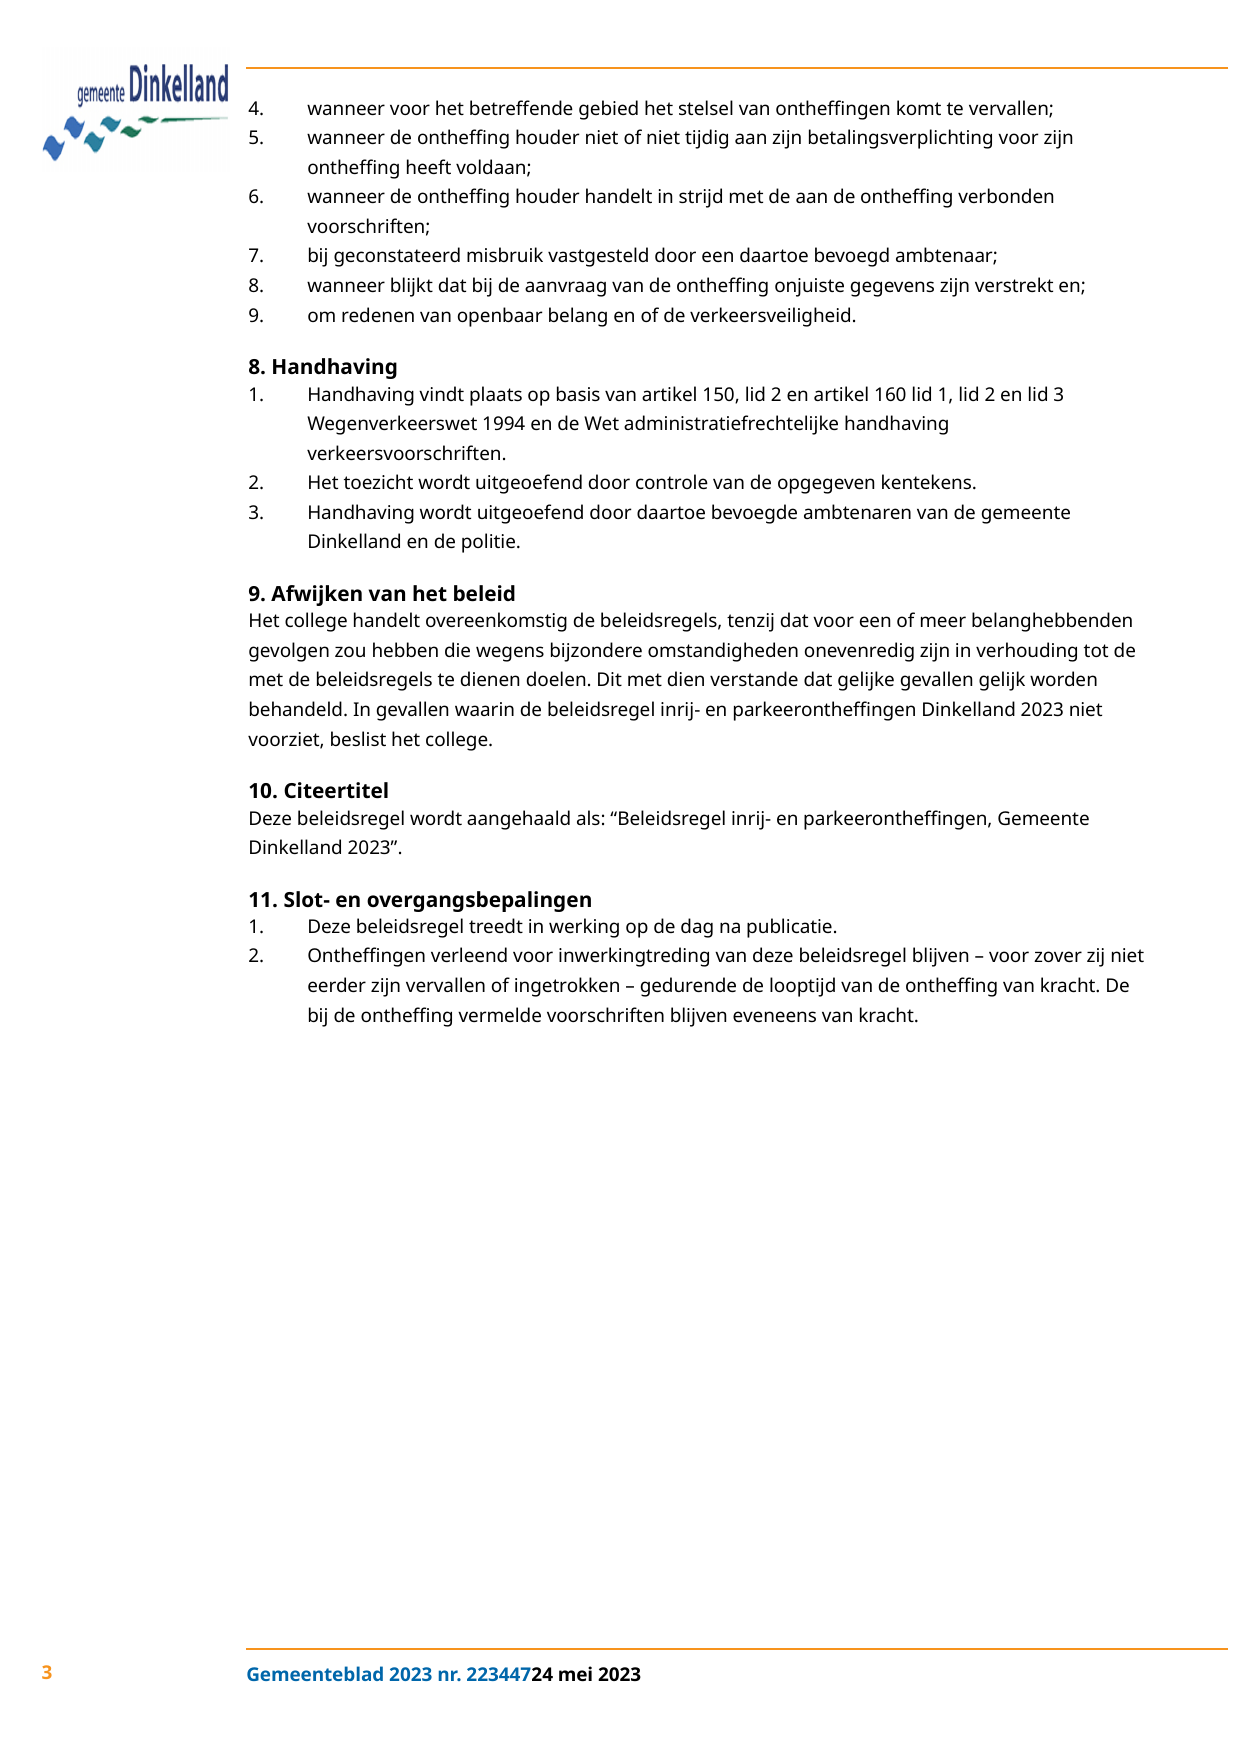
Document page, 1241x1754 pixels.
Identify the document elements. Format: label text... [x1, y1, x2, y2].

picture [41, 47, 231, 172]
text Het college handelt overeenkomstig de beleidsregels, tenzij dat voor een of meer belanghebbenden gevolgen zou hebben die wegens bijzondere omstandigheden onevenredig zijn in verhouding tot de met de beleidsregels te dienen doelen. Dit met dien verstande dat gelijke gevallen gelijk worden behandeld. In gevallen waarin de beleidsregel inrij- en parkeerontheffingen Dinkelland 2023 niet voorziet, beslist het college. [248, 607, 1152, 752]
list Handhaving wordt uitgeoefend door daartoe bevoegde ambtenaren van de gemeente Dinkelland en de politie. [248, 499, 1152, 554]
list wanneer de ontheffing houder handelt in strijd met de aan de ontheffing verbonden voorschriften; [248, 183, 1152, 239]
list wanneer de ontheffing houder niet of niet tijdig aan zijn betalingsverplichting voor zijn ontheffing heeft voldaan; [248, 124, 1152, 180]
text 8. Handhaving [248, 352, 1152, 381]
text 10. Citeertitel [248, 776, 1152, 805]
list Handhaving vindt plaats op basis van artikel 150, lid 2 en artikel 160 lid 1, lid 2 en lid 3 Wegenverkeerswet 1994 en de Wet administratiefrechtelijke handhaving verkeersvoorschriften. [248, 381, 1152, 466]
list bij geconstateerd misbruik vastgesteld door een daartoe bevoegd ambtenaar; [248, 243, 1152, 268]
list wanneer blijkt dat bij de aanvraag van de ontheffing onjuiste gegevens zijn verstrekt en; [248, 272, 1152, 298]
text 9. Afwijken van het beleid [248, 579, 1152, 607]
text 11. Slot- en overgangsbepalingen [248, 885, 1152, 913]
list Deze beleidsregel treedt in werking op de dag na publicatie. [248, 913, 1152, 939]
list Ontheffingen verleend voor inwerkingtreding van deze beleidsregel blijven – voor zover zij niet eerder zijn vervallen of ingetrokken – gedurende de looptijd van de ontheffing van kracht. De bij de ontheffing vermelde voorschriften blijven eveneens van kracht. [248, 943, 1152, 1028]
text Deze beleidsregel wordt aangehaald als: “Beleidsregel inrij- en parkeerontheffingen, Gemeente Dinkelland 2023”. [248, 805, 1152, 860]
list wanneer voor het betreffende gebied het stelsel van ontheffingen komt te vervallen; [248, 95, 1152, 121]
list Het toezicht wordt uitgeoefend door controle van de opgegeven kentekens. [248, 469, 1152, 495]
list om redenen van openbaar belang en of de verkeersveiligheid. [248, 302, 1152, 328]
